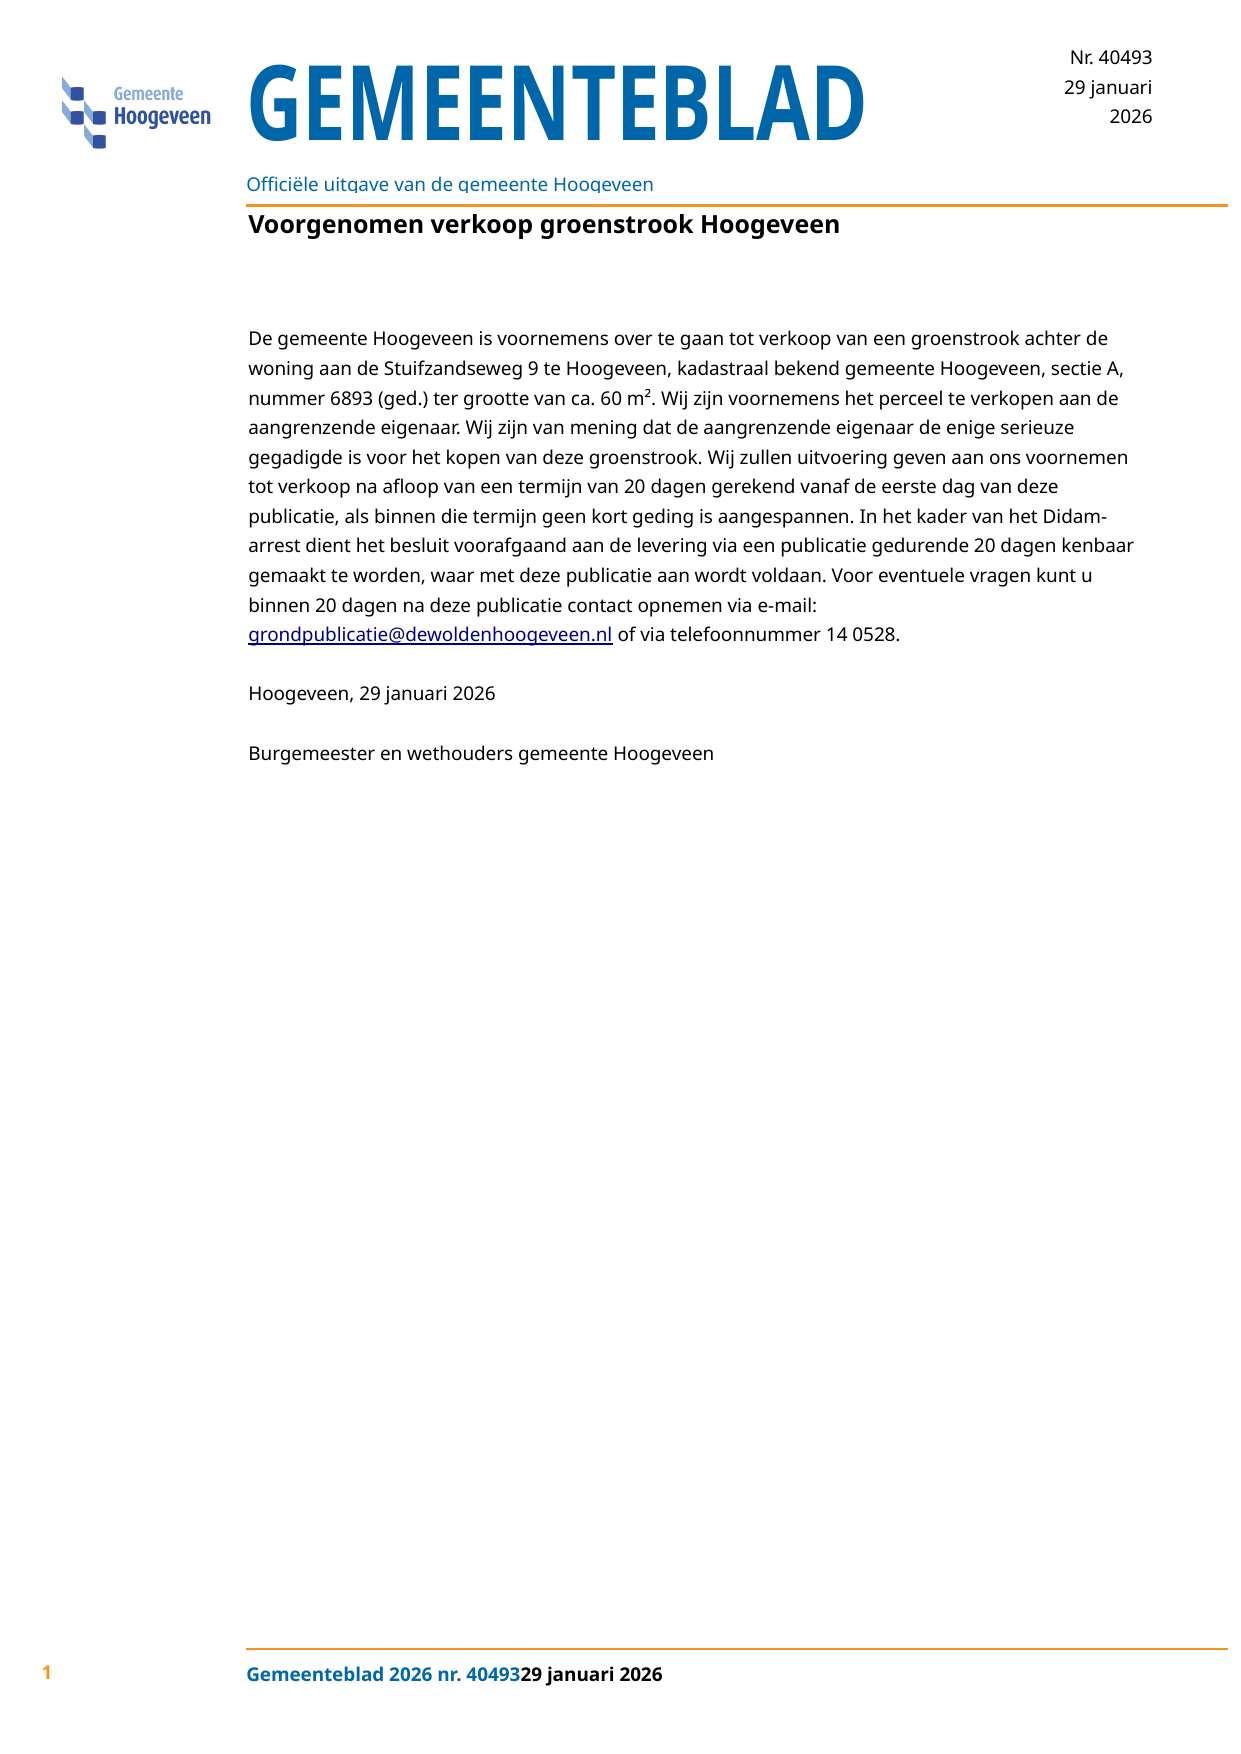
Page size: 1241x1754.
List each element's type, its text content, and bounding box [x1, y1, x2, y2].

text De gemeente Hoogeveen is voornemens over te gaan tot verkoop van een groenstrook achter de woning aan de Stuifzandseweg 9 te Hoogeveen, kadastraal bekend gemeente Hoogeveen, sectie A, nummer 6893 (ged.) ter grootte van ca. 60 m². Wij zijn voornemens het perceel te verkopen aan de aangrenzende eigenaar. Wij zijn van mening dat de aangrenzende eigenaar de enige serieuze gegadigde is voor het kopen van deze groenstrook. Wij zullen uitvoering geven aan ons voornemen tot verkoop na afloop van een termijn van 20 dagen gerekend vanaf de eerste dag van deze publicatie, als binnen die termijn geen kort geding is aangespannen. In het kader van het Didam-arrest dient het besluit voorafgaand aan de levering via een publicatie gedurende 20 dagen kenbaar gemaakt te worden, waar met deze publicatie aan wordt voldaan. Voor eventuele vragen kunt u binnen 20 dagen na deze publicatie contact opnemen via e-mail: grondpublicatie@dewoldenhoogeveen.nl of via telefoonnummer 14 0528. [248, 326, 1152, 647]
text Burgemeester en wethouders gemeente Hoogeveen [248, 740, 1152, 766]
text Voorgenomen verkoop groenstrook Hoogeveen [248, 207, 1152, 241]
text Hoogeveen, 29 januari 2026 [248, 681, 1152, 706]
picture [41, 47, 231, 172]
